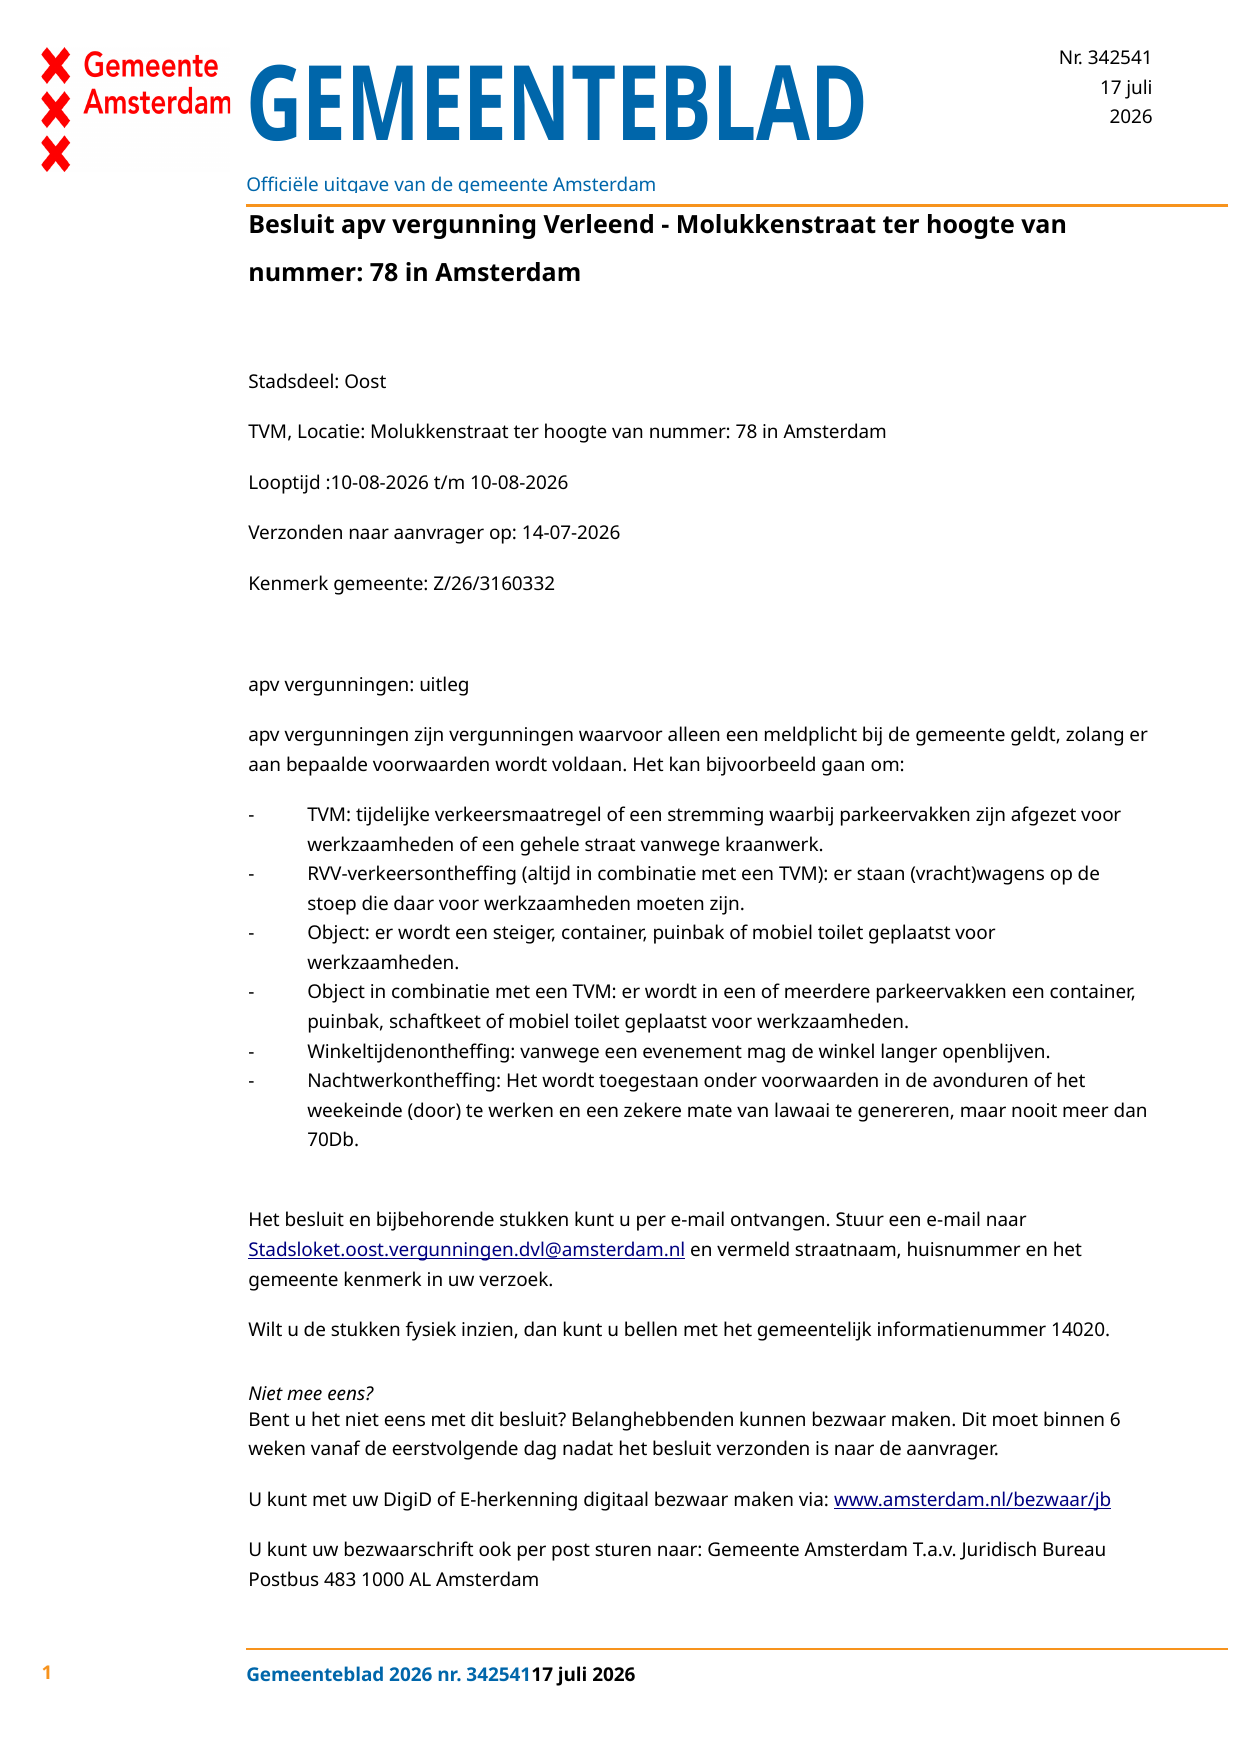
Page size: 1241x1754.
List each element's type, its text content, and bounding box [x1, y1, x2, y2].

text Looptijd :10-08-2026 t/m 10-08-2026 [248, 469, 1152, 495]
list Object in combinatie met een TVM: er wordt in een of meerdere parkeervakken een container, puinbak, schaftkeet of mobiel toilet geplaatst voor werkzaamheden. [248, 979, 1152, 1034]
text Verzonden naar aanvrager op: 14-07-2026 [248, 519, 1152, 545]
text Kenmerk gemeente: Z/26/3160332 [248, 570, 1152, 596]
list Nachtwerkontheffing: Het wordt toegestaan onder voorwaarden in de avonduren of het weekeinde (door) te werken en een zekere mate van lawaai te genereren, maar nooit meer dan 70Db. [248, 1067, 1152, 1152]
text U kunt met uw DigiD of E-herkenning digitaal bezwaar maken via: www.amsterdam.nl/bezwaar/jb [248, 1486, 1152, 1512]
list Object: er wordt een steiger, container, puinbak of mobiel toilet geplaatst voor werkzaamheden. [248, 919, 1152, 975]
text apv vergunningen zijn vergunningen waarvoor alleen een meldplicht bij de gemeente geldt, zolang er aan bepaalde voorwaarden wordt voldaan. Het kan bijvoorbeeld gaan om: [248, 721, 1152, 777]
text Het besluit en bijbehorende stukken kunt u per e-mail ontvangen. Stuur een e-mail naar Stadsloket.oost.vergunningen.dvl@amsterdam.nl en vermeld straatnaam, huisnummer en het gemeente kenmerk in uw verzoek. [248, 1207, 1152, 1292]
picture [41, 47, 231, 172]
text U kunt uw bezwaarschrift ook per post sturen naar: Gemeente Amsterdam T.a.v. Juridisch Bureau Postbus 483 1000 AL Amsterdam [248, 1536, 1152, 1592]
text TVM, Locatie: Molukkenstraat ter hoogte van nummer: 78 in Amsterdam [248, 419, 1152, 444]
text Wilt u de stukken fysiek inzien, dan kunt u bellen met het gemeentelijk informatienummer 14020. [248, 1316, 1152, 1342]
text Bent u het niet eens met dit besluit? Belanghebbenden kunnen bezwaar maken. Dit moet binnen 6 weken vanaf de eerstvolgende dag nadat het besluit verzonden is naar de aanvrager. [248, 1406, 1152, 1461]
list Winkeltijdenontheffing: vanwege een evenement mag de winkel langer openblijven. [248, 1038, 1152, 1064]
text Niet mee eens? [248, 1380, 1152, 1406]
list TVM: tijdelijke verkeersmaatregel of een stremming waarbij parkeervakken zijn afgezet voor werkzaamheden of een gehele straat vanwege kraanwerk. [248, 801, 1152, 857]
text Stadsdeel: Oost [248, 368, 1152, 394]
text apv vergunningen: uitleg [248, 671, 1152, 697]
list RVV-verkeersontheffing (altijd in combinatie met een TVM): er staan (vracht)wagens op de stoep die daar voor werkzaamheden moeten zijn. [248, 860, 1152, 916]
text Besluit apv vergunning Verleend - Molukkenstraat ter hoogte van nummer: 78 in Amsterdam [248, 207, 1152, 288]
